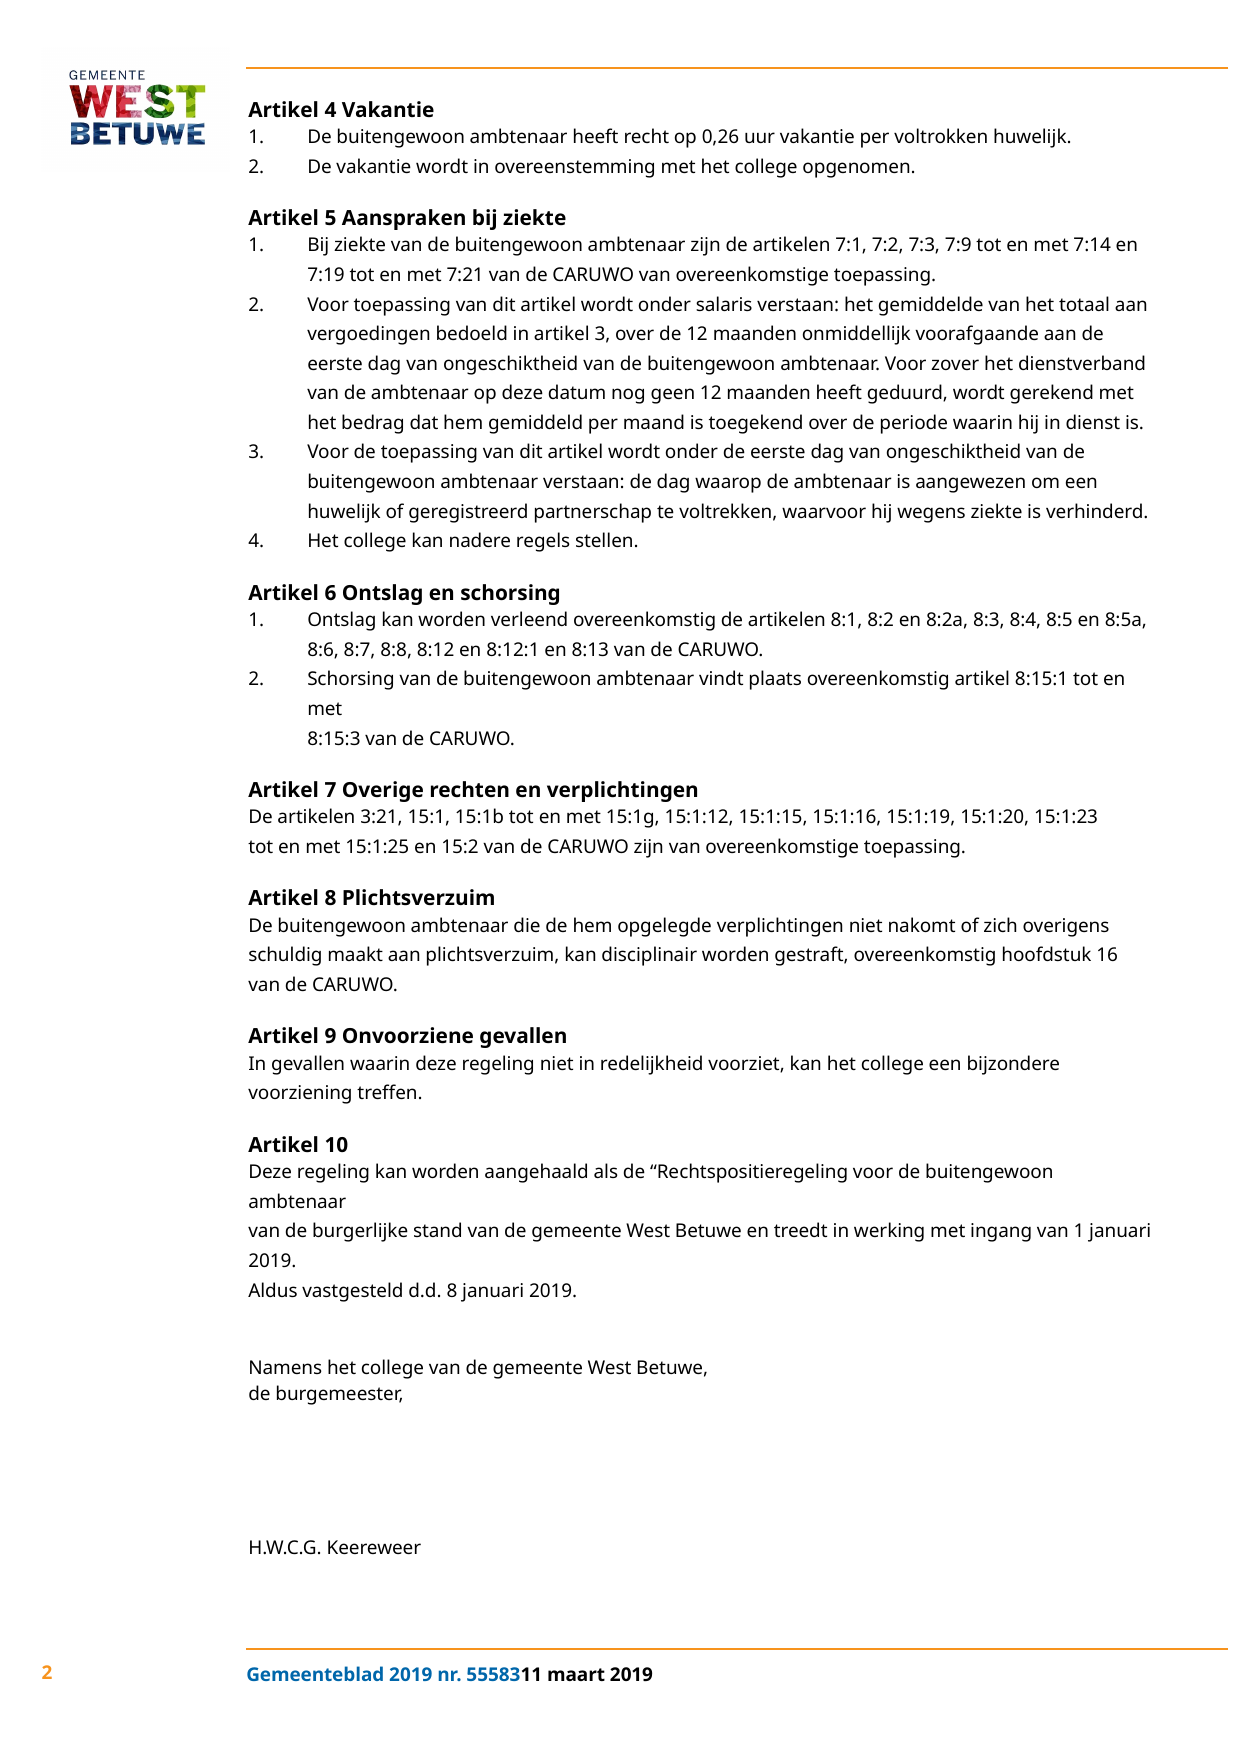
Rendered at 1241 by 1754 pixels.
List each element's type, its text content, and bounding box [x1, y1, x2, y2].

text De artikelen 3:21, 15:1, 15:1b tot en met 15:1g, 15:1:12, 15:1:15, 15:1:16, 15:1:19, 15:1:20, 15:1:23 [248, 803, 1152, 829]
text Deze regeling kan worden aangehaald als de “Rechtspositieregeling voor de buitengewoon ambtenaar [248, 1158, 1152, 1214]
text Artikel 9 Onvoorziene gevallen [248, 1022, 1152, 1050]
list De buitengewoon ambtenaar heeft recht op 0,26 uur vakantie per voltrokken huwelijk. [248, 123, 1152, 149]
text De buitengewoon ambtenaar die de hem opgelegde verplichtingen niet nakomt of zich overigens [248, 912, 1152, 938]
list Ontslag kan worden verleend overeenkomstig de artikelen 8:1, 8:2 en 8:2a, 8:3, 8:4, 8:5 en 8:5a, [248, 606, 1152, 632]
text In gevallen waarin deze regeling niet in redelijkheid voorziet, kan het college een bijzondere voorziening treffen. [248, 1050, 1152, 1105]
text de burgemeester, [248, 1380, 1152, 1405]
text Artikel 8 Plichtsverzuim [248, 883, 1152, 912]
text van de burgerlijke stand van de gemeente West Betuwe en treedt in werking met ingang van 1 januari 2019. [248, 1218, 1152, 1273]
list Het college kan nadere regels stellen. [248, 527, 1152, 553]
text Aldus vastgesteld d.d. 8 januari 2019. [248, 1277, 1152, 1302]
text van de CARUWO. [248, 971, 1152, 997]
list Schorsing van de buitengewoon ambtenaar vindt plaats overeenkomstig artikel 8:15:1 tot en met [248, 666, 1152, 721]
text Namens het college van de gemeente West Betuwe, [248, 1354, 1152, 1380]
list 8:6, 8:7, 8:8, 8:12 en 8:12:1 en 8:13 van de CARUWO. [248, 636, 1152, 662]
text Artikel 10 [248, 1130, 1152, 1158]
list 8:15:3 van de CARUWO. [248, 725, 1152, 750]
text Artikel 4 Vakantie [248, 95, 1152, 123]
text tot en met 15:1:25 en 15:2 van de CARUWO zijn van overeenkomstige toepassing. [248, 833, 1152, 859]
list Voor toepassing van dit artikel wordt onder salaris verstaan: het gemiddelde van het totaal aan vergoedingen bedoeld in artikel 3, over de 12 maanden onmiddellijk voorafgaande aan de eerste dag van ongeschiktheid van de buitengewoon ambtenaar. Voor zover het dienstverband van de ambtenaar op deze datum nog geen 12 maanden heeft geduurd, wordt gerekend met het bedrag dat hem gemiddeld per maand is toegekend over de periode waarin hij in dienst is. [248, 291, 1152, 435]
text H.W.C.G. Keereweer [248, 1534, 1152, 1560]
list Bij ziekte van de buitengewoon ambtenaar zijn de artikelen 7:1, 7:2, 7:3, 7:9 tot en met 7:14 en 7:19 tot en met 7:21 van de CARUWO van overeenkomstige toepassing. [248, 232, 1152, 287]
list Voor de toepassing van dit artikel wordt onder de eerste dag van ongeschiktheid van de buitengewoon ambtenaar verstaan: de dag waarop de ambtenaar is aangewezen om een huwelijk of geregistreerd partnerschap te voltrekken, waarvoor hij wegens ziekte is verhinderd. [248, 439, 1152, 524]
list De vakantie wordt in overeenstemming met het college opgenomen. [248, 153, 1152, 178]
text schuldig maakt aan plichtsverzuim, kan disciplinair worden gestraft, overeenkomstig hoofdstuk 16 [248, 942, 1152, 967]
text Artikel 7 Overige rechten en verplichtingen [248, 775, 1152, 803]
text Artikel 5 Aanspraken bij ziekte [248, 203, 1152, 232]
text Artikel 6 Ontslag en schorsing [248, 578, 1152, 606]
picture [41, 47, 231, 172]
